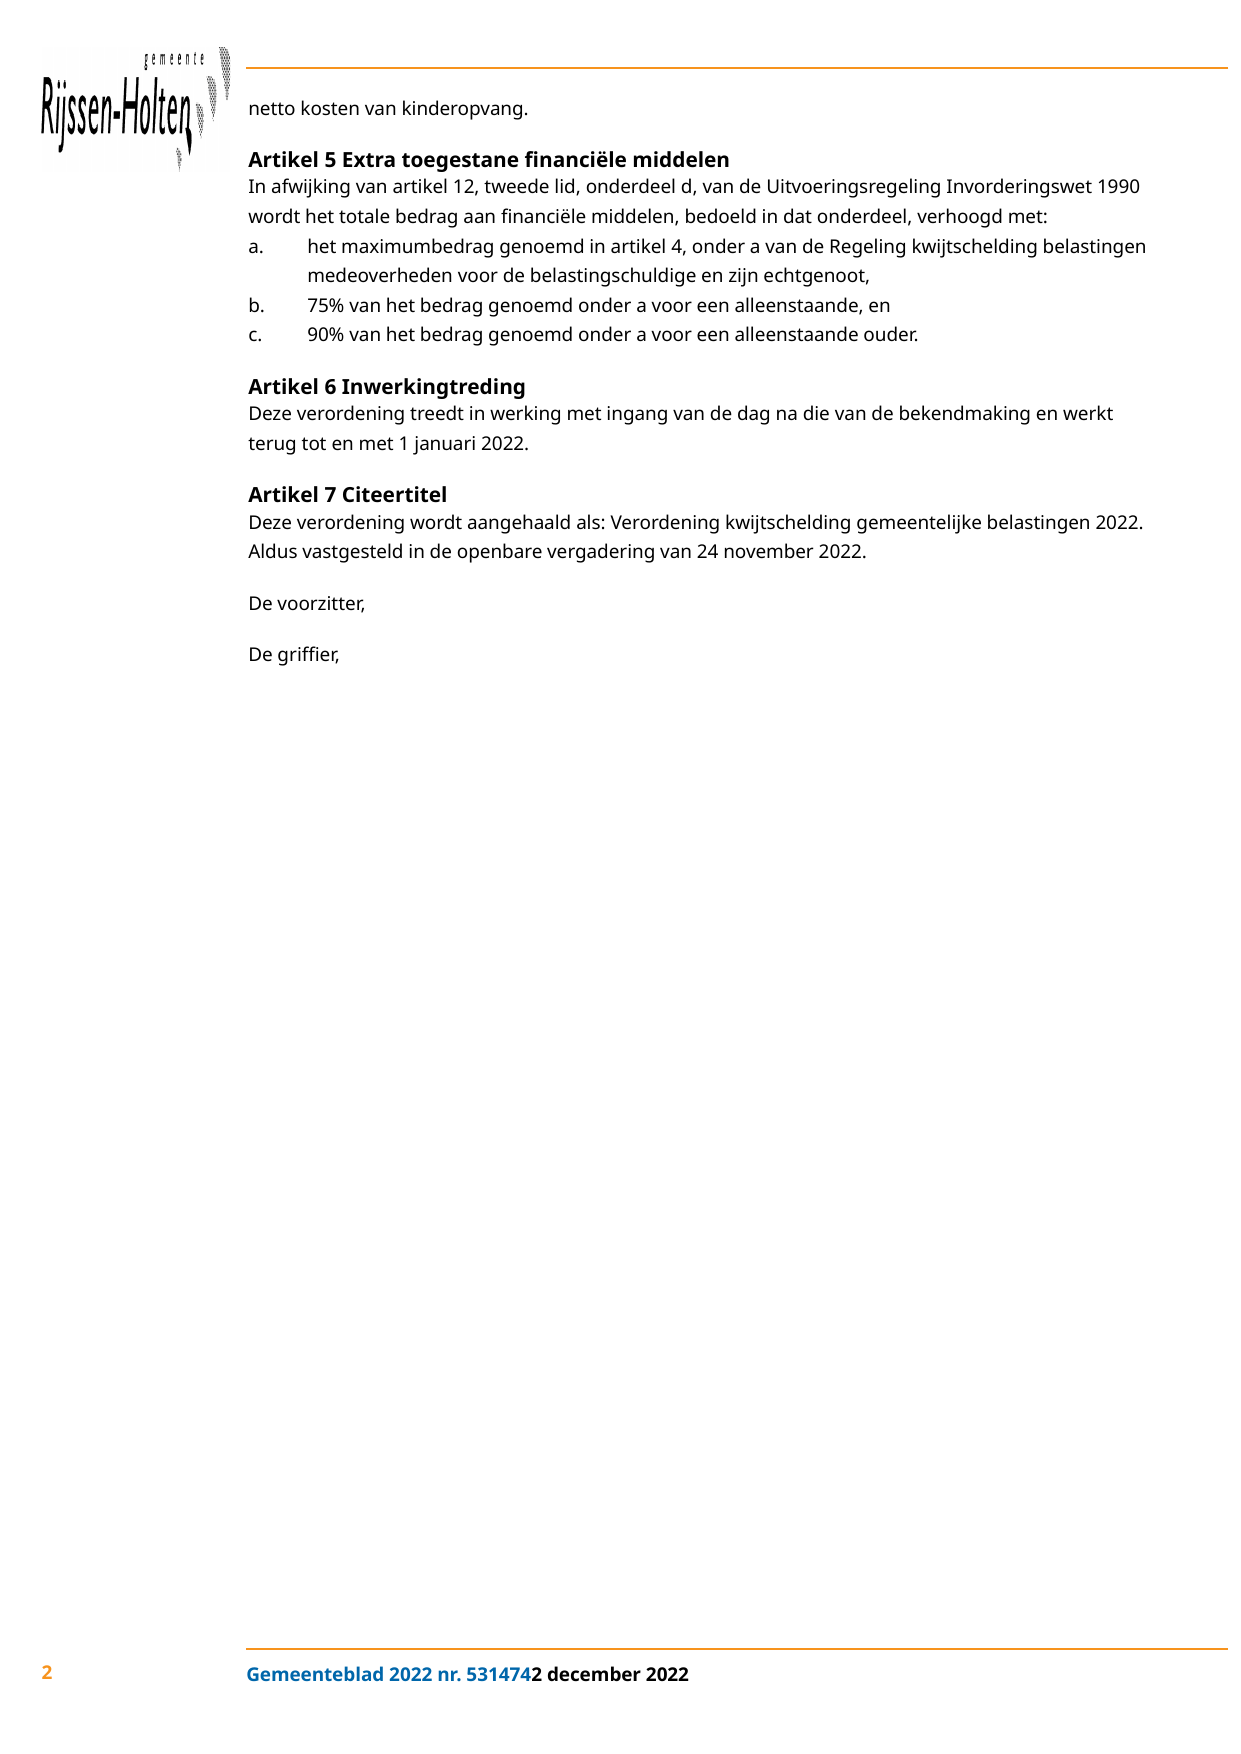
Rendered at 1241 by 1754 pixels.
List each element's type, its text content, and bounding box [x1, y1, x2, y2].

text Artikel 7 Citeertitel [248, 480, 1152, 509]
text Artikel 6 Inwerkingtreding [248, 372, 1152, 400]
text Artikel 5 Extra toegestane financiële middelen [248, 145, 1152, 174]
text Deze verordening wordt aangehaald als: Verordening kwijtschelding gemeentelijke belastingen 2022. [248, 509, 1152, 534]
picture [41, 47, 231, 172]
list 75% van het bedrag genoemd onder a voor een alleenstaande, en [248, 292, 1152, 318]
text In afwijking van artikel 12, tweede lid, onderdeel d, van de Uitvoeringsregeling Invorderingswet 1990 wordt het totale bedrag aan financiële middelen, bedoeld in dat onderdeel, verhoogd met: [248, 174, 1152, 229]
text Deze verordening treedt in werking met ingang van de dag na die van de bekendmaking en werkt terug tot en met 1 januari 2022. [248, 400, 1152, 456]
text netto kosten van kinderopvang. [248, 95, 1152, 121]
text Aldus vastgesteld in de openbare vergadering van 24 november 2022. [248, 538, 1152, 564]
list het maximumbedrag genoemd in artikel 4, onder a van de Regeling kwijtschelding belastingen medeoverheden voor de belastingschuldige en zijn echtgenoot, [248, 233, 1152, 288]
text De voorzitter, [248, 590, 1152, 616]
text De griffier, [248, 641, 1152, 667]
list 90% van het bedrag genoemd onder a voor een alleenstaande ouder. [248, 322, 1152, 347]
